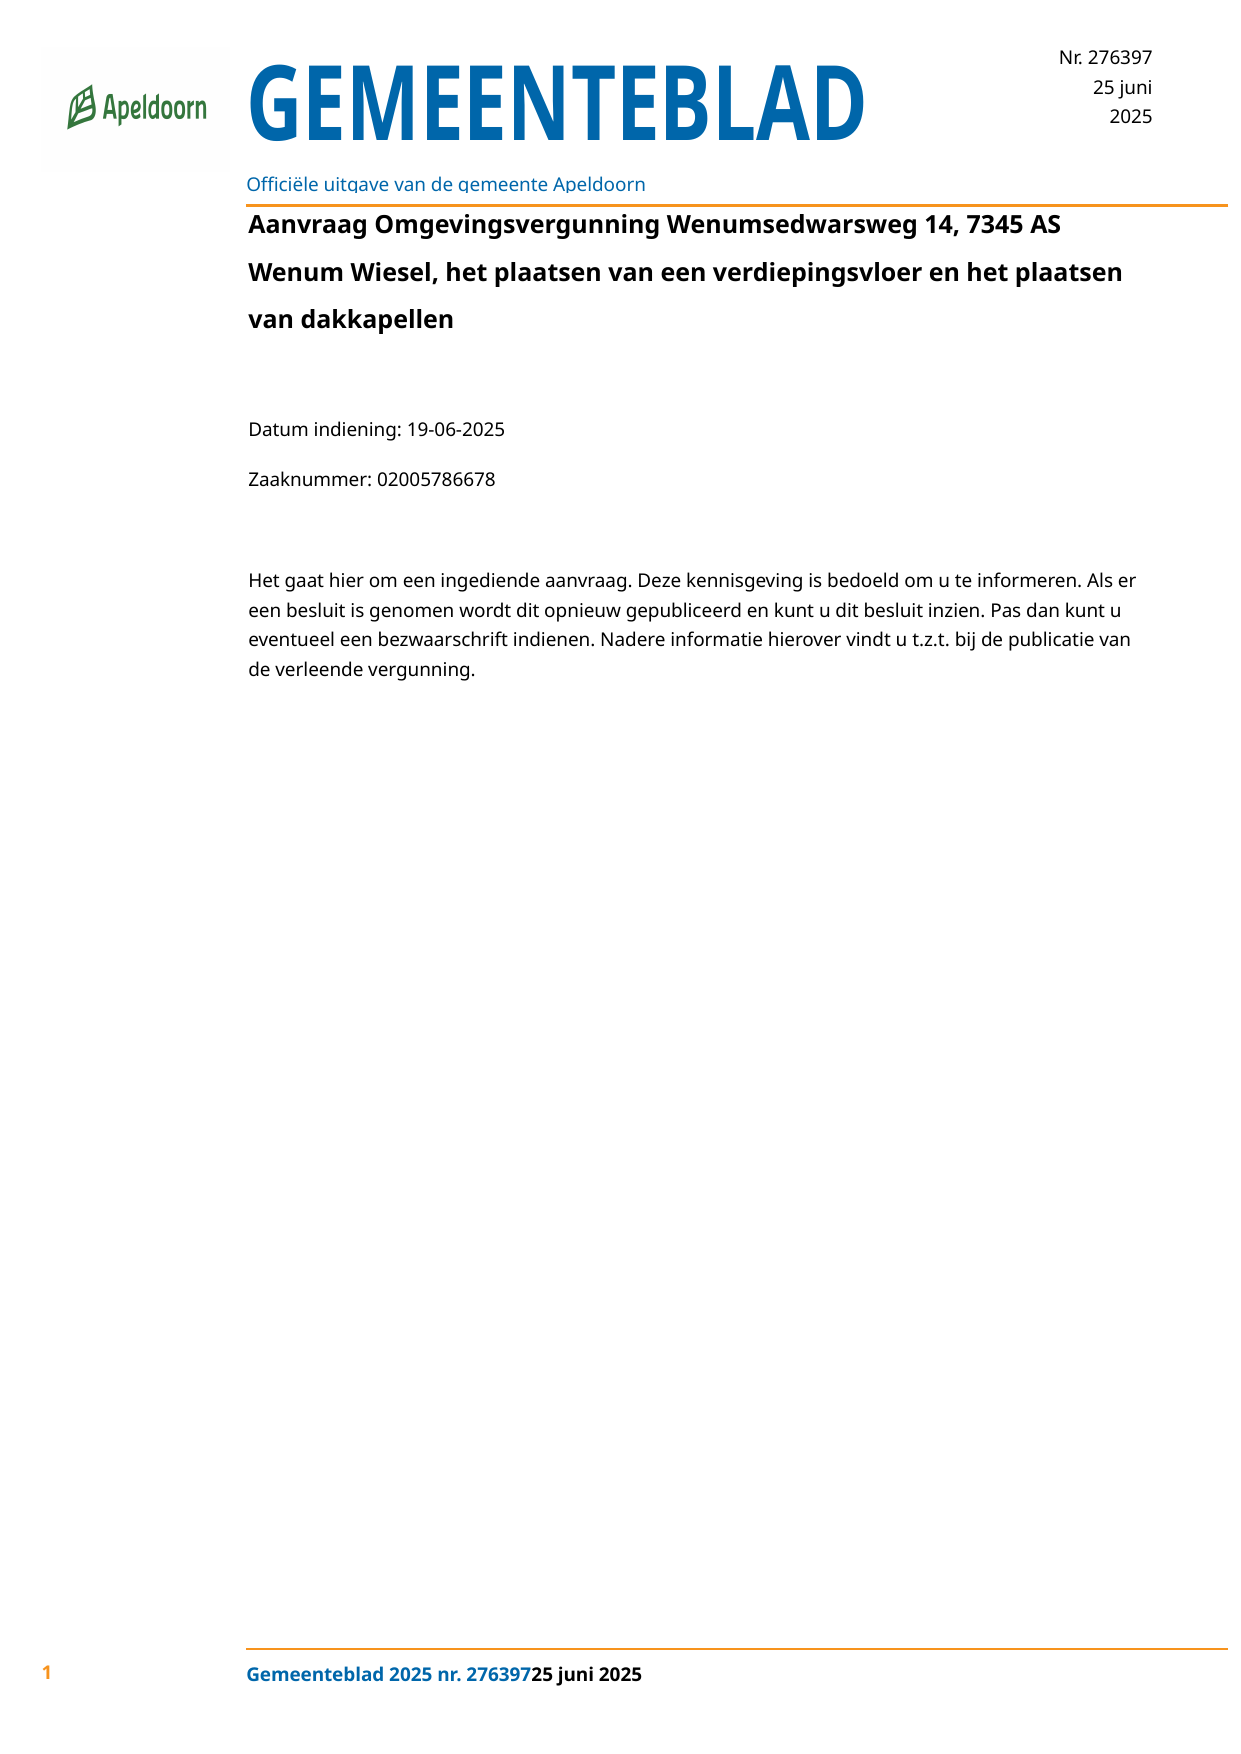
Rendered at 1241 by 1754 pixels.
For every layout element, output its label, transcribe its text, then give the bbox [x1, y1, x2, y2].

text Datum indiening: 19-06-2025 [248, 416, 1152, 442]
text Aanvraag Omgevingsvergunning Wenumsedwarsweg 14, 7345 AS Wenum Wiesel, het plaatsen van een verdiepingsvloer en het plaatsen van dakkapellen [248, 207, 1152, 336]
text Zaaknummer: 02005786678 [248, 466, 1152, 492]
picture [41, 47, 231, 172]
text Het gaat hier om een ingediende aanvraag. Deze kennisgeving is bedoeld om u te informeren. Als er een besluit is genomen wordt dit opnieuw gepubliceerd en kunt u dit besluit inzien. Pas dan kunt u eventueel een bezwaarschrift indienen. Nadere informatie hierover vindt u t.z.t. bij de publicatie van de verleende vergunning. [248, 567, 1152, 682]
